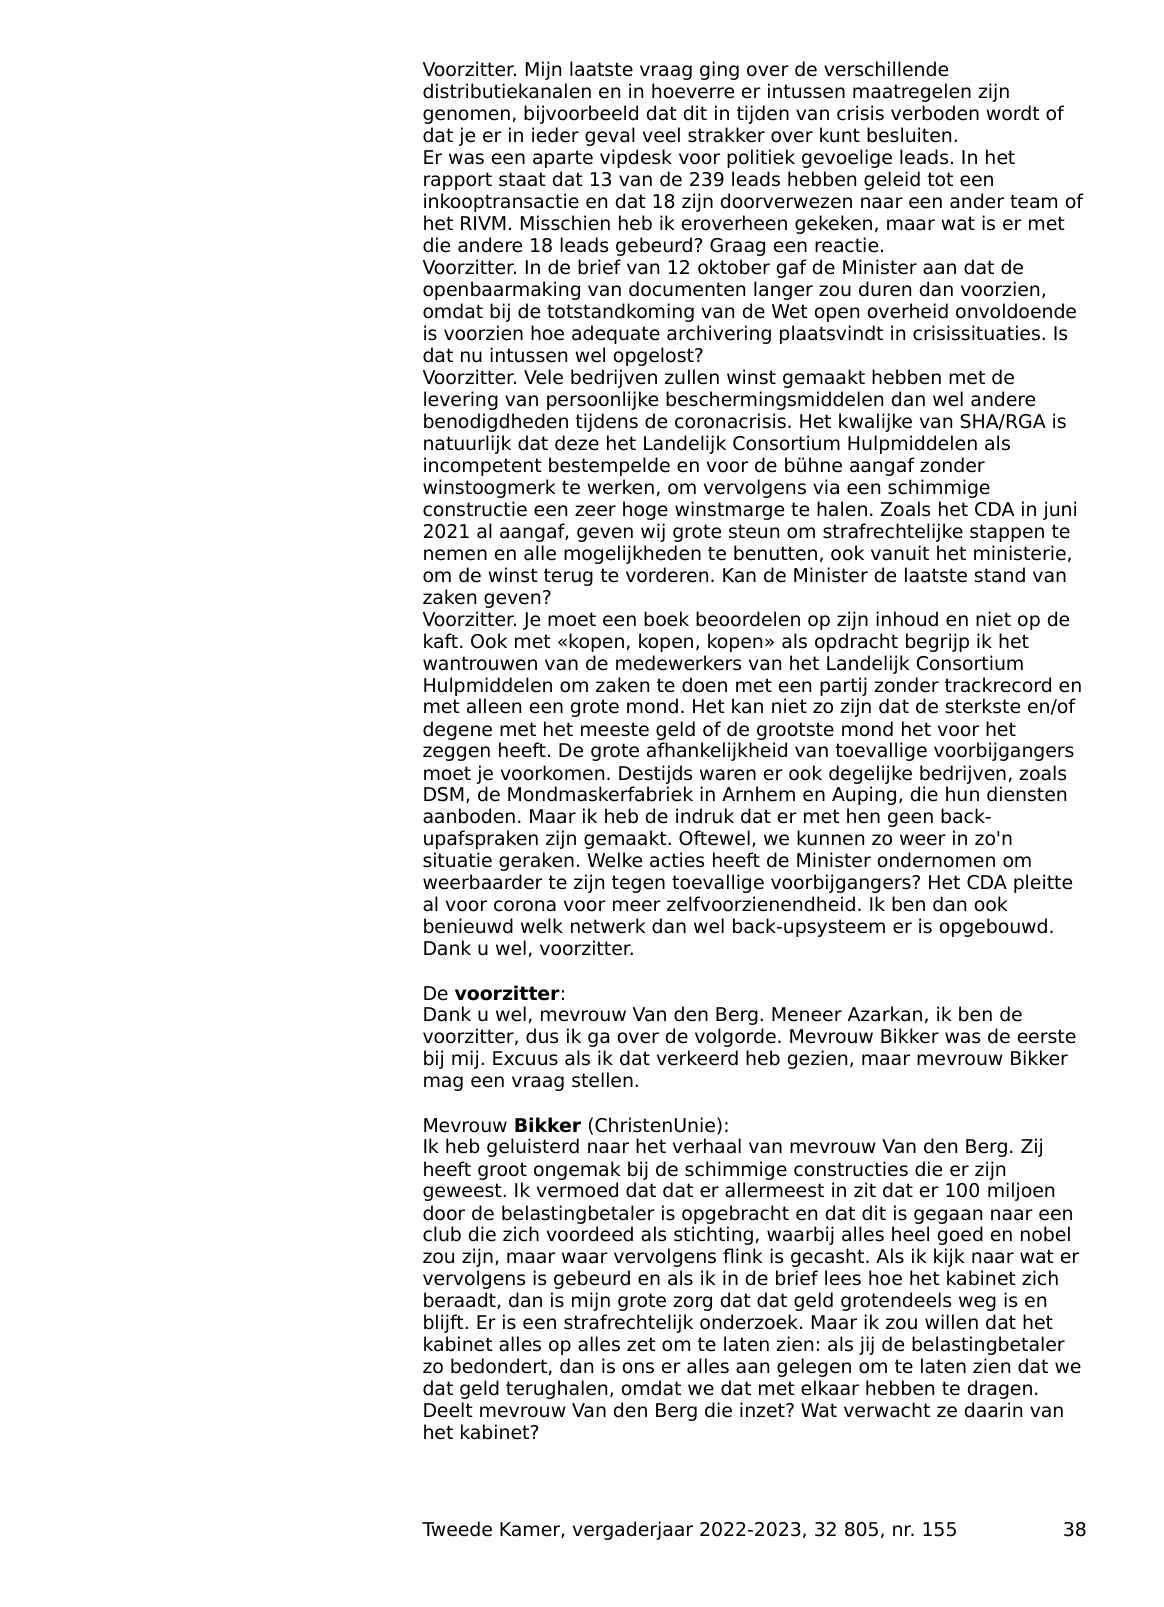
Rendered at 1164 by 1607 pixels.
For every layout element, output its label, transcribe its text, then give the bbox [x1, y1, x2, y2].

text Mevrouw Bikker (ChristenUnie): [422, 1114, 1087, 1136]
text Voorzitter. In de brief van 12 oktober gaf de Minister aan dat de openbaarmaking van documenten langer zou duren dan voorzien, omdat bij de totstandkoming van de Wet open overheid onvoldoende is voorzien hoe adequate archivering plaatsvindt in crisissituaties. Is dat nu intussen wel opgelost? [422, 257, 1087, 367]
text Voorzitter. Je moet een boek beoordelen op zijn inhoud en niet op de kaft. Ook met «kopen, kopen, kopen» als opdracht begrijp ik het wantrouwen van de medewerkers van het Landelijk Consortium Hulpmiddelen om zaken te doen met een partij zonder trackrecord en met alleen een grote mond. Het kan niet zo zijn dat de sterkste en/of degene met het meeste geld of de grootste mond het voor het zeggen heeft. De grote afhankelijkheid van toevallige voorbijgangers moet je voorkomen. Destijds waren er ook degelijke bedrijven, zoals DSM, de Mondmaskerfabriek in Arnhem en Auping, die hun diensten aanboden. Maar ik heb de indruk dat er met hen geen back-upafspraken zijn gemaakt. Oftewel, we kunnen zo weer in zo'n situatie geraken. Welke acties heeft de Minister ondernomen om weerbaarder te zijn tegen toevallige voorbijgangers? Het CDA pleitte al voor corona voor meer zelfvoorzienendheid. Ik ben dan ook benieuwd welk netwerk dan wel back-upsysteem er is opgebouwd. [422, 608, 1087, 938]
text Dank u wel, mevrouw Van den Berg. Meneer Azarkan, ik ben de voorzitter, dus ik ga over de volgorde. Mevrouw Bikker was de eerste bij mij. Excuus als ik dat verkeerd heb gezien, maar mevrouw Bikker mag een vraag stellen. [422, 1004, 1087, 1092]
text Ik heb geluisterd naar het verhaal van mevrouw Van den Berg. Zij heeft groot ongemak bij de schimmige constructies die er zijn geweest. Ik vermoed dat dat er allermeest in zit dat er 100 miljoen door de belastingbetaler is opgebracht en dat dit is gegaan naar een club die zich voordeed als stichting, waarbij alles heel goed en nobel zou zijn, maar waar vervolgens flink is gecasht. Als ik kijk naar wat er vervolgens is gebeurd en als ik in de brief lees hoe het kabinet zich beraadt, dan is mijn grote zorg dat dat geld grotendeels weg is en blijft. Er is een strafrechtelijk onderzoek. Maar ik zou willen dat het kabinet alles op alles zet om te laten zien: als jij de belastingbetaler zo bedondert, dan is ons er alles aan gelegen om te laten zien dat we dat geld terughalen, omdat we dat met elkaar hebben te dragen. Deelt mevrouw Van den Berg die inzet? Wat verwacht ze daarin van het kabinet? [422, 1136, 1087, 1444]
text Er was een aparte vipdesk voor politiek gevoelige leads. In het rapport staat dat 13 van de 239 leads hebben geleid tot een inkooptransactie en dat 18 zijn doorverwezen naar een ander team of het RIVM. Misschien heb ik eroverheen gekeken, maar wat is er met die andere 18 leads gebeurd? Graag een reactie. [422, 147, 1087, 257]
text Dank u wel, voorzitter. [422, 938, 1087, 960]
text Voorzitter. Mijn laatste vraag ging over de verschillende distributiekanalen en in hoeverre er intussen maatregelen zijn genomen, bijvoorbeeld dat dit in tijden van crisis verboden wordt of dat je er in ieder geval veel strakker over kunt besluiten. [422, 59, 1087, 147]
text De voorzitter: [422, 982, 1087, 1004]
text Voorzitter. Vele bedrijven zullen winst gemaakt hebben met de levering van persoonlijke beschermingsmiddelen dan wel andere benodigdheden tijdens de coronacrisis. Het kwalijke van SHA/RGA is natuurlijk dat deze het Landelijk Consortium Hulpmiddelen als incompetent bestempelde en voor de bühne aangaf zonder winstoogmerk te werken, om vervolgens via een schimmige constructie een zeer hoge winstmarge te halen. Zoals het CDA in juni 2021 al aangaf, geven wij grote steun om strafrechtelijke stappen te nemen en alle mogelijkheden te benutten, ook vanuit het ministerie, om de winst terug te vorderen. Kan de Minister de laatste stand van zaken geven? [422, 367, 1087, 608]
